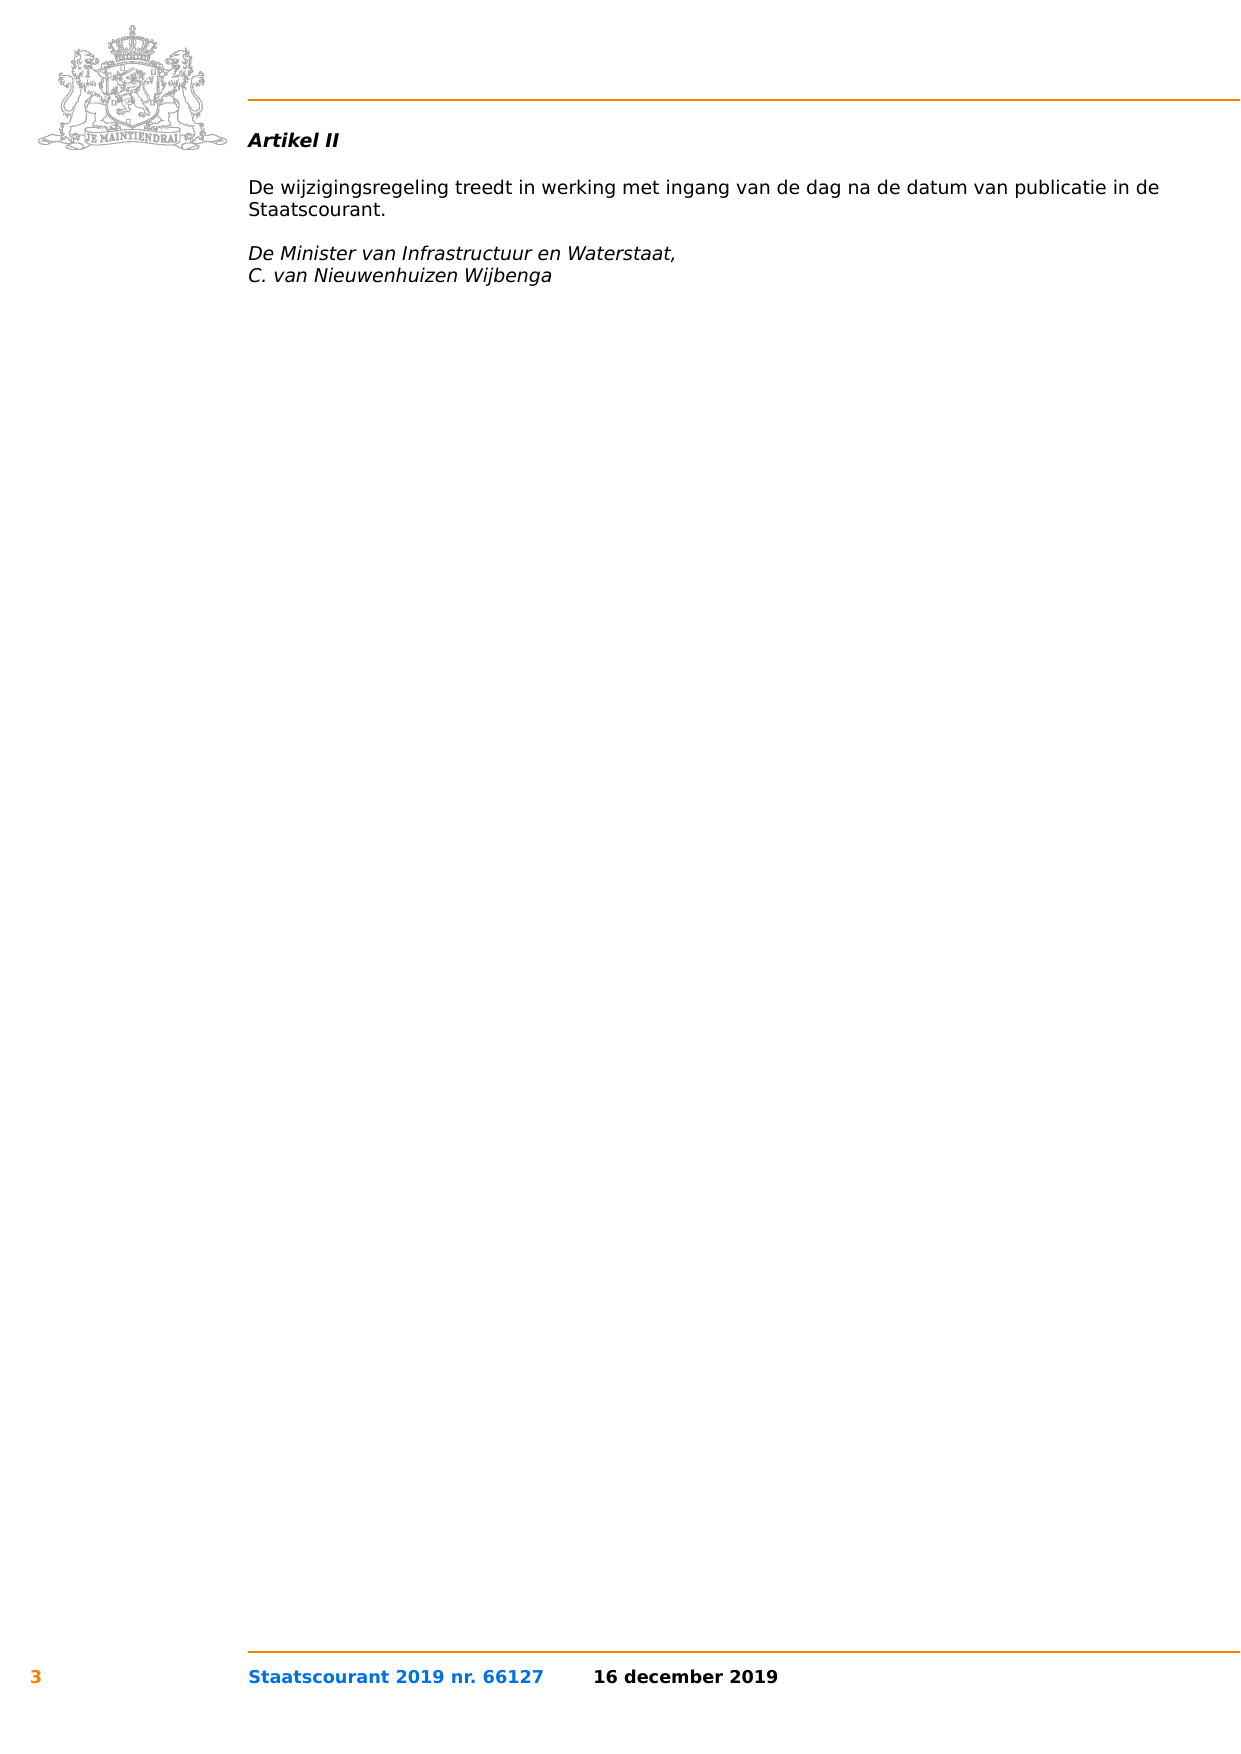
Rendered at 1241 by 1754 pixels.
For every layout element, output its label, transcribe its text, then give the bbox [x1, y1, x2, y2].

text De Minister van Infrastructuur en Waterstaat, C. van Nieuwenhuizen Wijbenga [248, 243, 1163, 287]
text De wijzigingsregeling treedt in werking met ingang van de dag na de datum van publicatie in de Staatscourant. [248, 177, 1163, 221]
subtitle Artikel II [248, 130, 1163, 152]
picture [38, 25, 227, 150]
